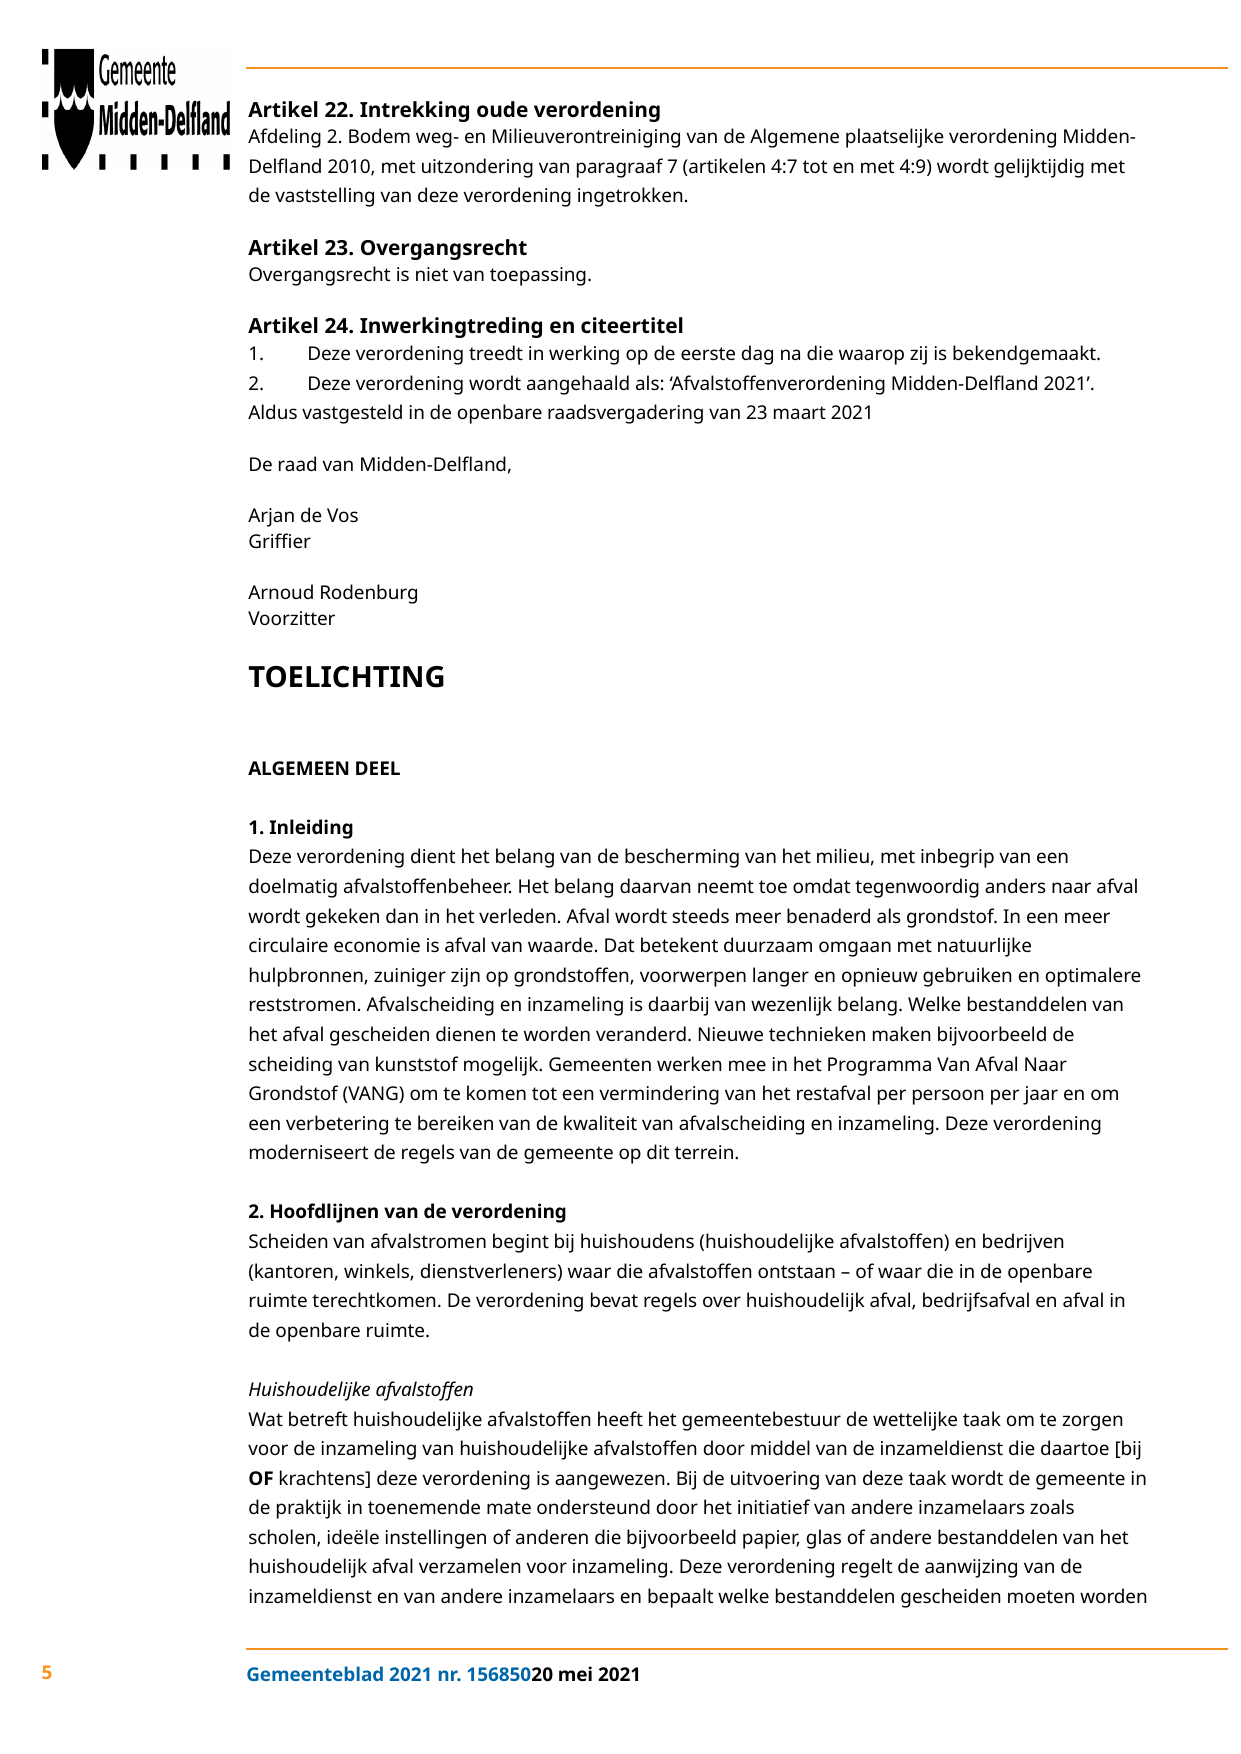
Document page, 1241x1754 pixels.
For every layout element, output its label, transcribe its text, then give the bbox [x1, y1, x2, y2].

text De raad van Midden-Delfland, [248, 451, 1152, 476]
list Deze verordening treedt in werking op de eerste dag na die waarop zij is bekendgemaakt. [248, 340, 1152, 366]
text Artikel 24. Inwerkingtreding en citeertitel [248, 312, 1152, 340]
picture [41, 47, 231, 172]
text Arjan de Vos [248, 502, 1152, 528]
text Arnoud Rodenburg [248, 579, 1152, 605]
list Deze verordening wordt aangehaald als: ‘Afvalstoffenverordening Midden-Delfland 2021’. [248, 370, 1152, 395]
text 2. Hoofdlijnen van de verordening [248, 1199, 1152, 1224]
text Scheiden van afvalstromen begint bij huishoudens (huishoudelijke afvalstoffen) en bedrijven (kantoren, winkels, dienstverleners) waar die afvalstoffen ontstaan – of waar die in de openbare ruimte terechtkomen. De verordening bevat regels over huishoudelijk afval, bedrijfsafval en afval in de openbare ruimte. [248, 1228, 1152, 1343]
text TOELICHTING [248, 657, 1152, 696]
text Wat betreft huishoudelijke afvalstoffen heeft het gemeentebestuur de wettelijke taak om te zorgen voor de inzameling van huishoudelijke afvalstoffen door middel van de inzameldienst die daartoe [bij OF krachtens] deze verordening is aangewezen. Bij de uitvoering van deze taak wordt de gemeente in de praktijk in toenemende mate ondersteund door het initiatief van andere inzamelaars zoals scholen, ideële instellingen of anderen die bijvoorbeeld papier, glas of andere bestanddelen van het huishoudelijk afval verzamelen voor inzameling. Deze verordening regelt de aanwijzing van de inzameldienst en van andere inzamelaars en bepaalt welke bestanddelen gescheiden moeten worden [248, 1406, 1152, 1609]
text Overgangsrecht is niet van toepassing. [248, 261, 1152, 287]
text Artikel 23. Overgangsrecht [248, 233, 1152, 261]
text Voorzitter [248, 605, 1152, 631]
text Afdeling 2. Bodem weg- en Milieuverontreiniging van de Algemene plaatselijke verordening Midden-Delfland 2010, met uitzondering van paragraaf 7 (artikelen 4:7 tot en met 4:9) wordt gelijktijdig met de vaststelling van deze verordening ingetrokken. [248, 123, 1152, 208]
text ALGEMEEN DEEL [248, 755, 1152, 781]
text Artikel 22. Intrekking oude verordening [248, 95, 1152, 123]
text Huishoudelijke afvalstoffen [248, 1376, 1152, 1402]
text 1. Inleiding [248, 814, 1152, 840]
text Griffier [248, 528, 1152, 554]
text Aldus vastgesteld in de openbare raadsvergadering van 23 maart 2021 [248, 399, 1152, 425]
text Deze verordening dient het belang van de bescherming van het milieu, met inbegrip van een doelmatig afvalstoffenbeheer. Het belang daarvan neemt toe omdat tegenwoordig anders naar afval wordt gekeken dan in het verleden. Afval wordt steeds meer benaderd als grondstof. In een meer circulaire economie is afval van waarde. Dat betekent duurzaam omgaan met natuurlijke hulpbronnen, zuiniger zijn op grondstoffen, voorwerpen langer en opnieuw gebruiken en optimalere reststromen. Afvalscheiding en inzameling is daarbij van wezenlijk belang. Welke bestanddelen van het afval gescheiden dienen te worden veranderd. Nieuwe technieken maken bijvoorbeeld de scheiding van kunststof mogelijk. Gemeenten werken mee in het Programma Van Afval Naar Grondstof (VANG) om te komen tot een vermindering van het restafval per persoon per jaar en om een verbetering te bereiken van de kwaliteit van afvalscheiding en inzameling. Deze verordening moderniseert de regels van de gemeente op dit terrein. [248, 844, 1152, 1165]
